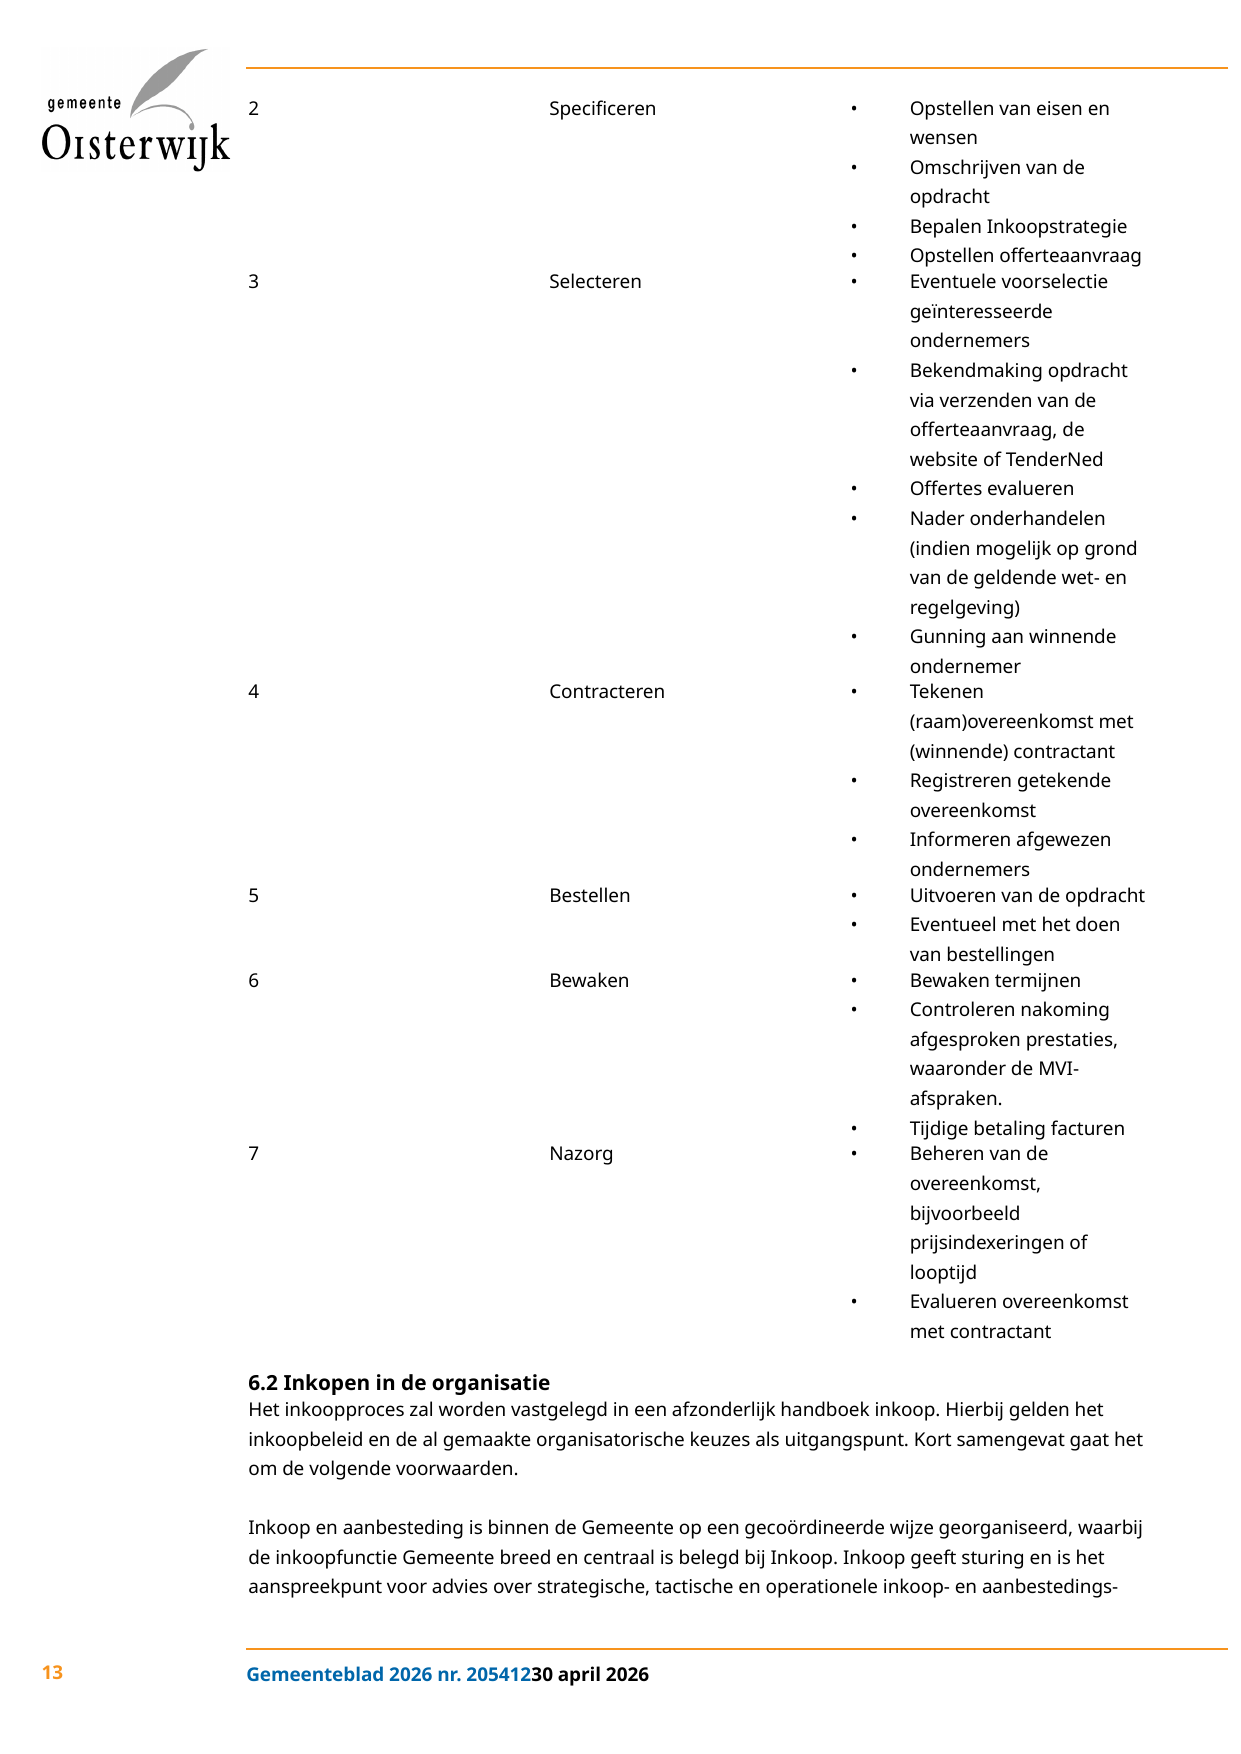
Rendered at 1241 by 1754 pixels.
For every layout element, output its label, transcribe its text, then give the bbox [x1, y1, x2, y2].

table_cell Contracteren [549, 679, 850, 882]
table_cell 3 [248, 269, 549, 679]
table_cell Specificeren [549, 95, 850, 268]
table_cell 7 [248, 1141, 549, 1344]
text 6.2 Inkopen in de organisatie [248, 1368, 1152, 1396]
text Inkoop en aanbesteding is binnen de Gemeente op een gecoördineerde wijze georganiseerd, waarbij de inkoopfunctie Gemeente breed en centraal is belegd bij Inkoop. Inkoop geeft sturing en is het aanspreekpunt voor advies over strategische, tactische en operationele inkoop- en aanbestedings- [248, 1514, 1152, 1599]
table_cell 5 [248, 882, 549, 967]
table_cell Uitvoeren van de opdracht Eventueel met het doen van bestellingen [850, 882, 1152, 967]
picture [41, 47, 231, 172]
table_cell 2 [248, 95, 549, 268]
table_cell Eventuele voorselectie geïnteresseerde ondernemers Bekendmaking opdracht via verzenden van de offerteaanvraag, de website of TenderNed Offertes evalueren Nader onderhandelen (indien mogelijk op grond van de geldende wet- en regelgeving) Gunning aan winnende ondernemer [850, 269, 1152, 679]
text Het inkoopproces zal worden vastgelegd in een afzonderlijk handboek inkoop. Hierbij gelden het inkoopbeleid en de al gemaakte organisatorische keuzes als uitgangspunt. Kort samengevat gaat het om de volgende voorwaarden. [248, 1396, 1152, 1481]
table_cell Opstellen van eisen en wensen Omschrijven van de opdracht Bepalen Inkoopstrategie Opstellen offerteaanvraag [850, 95, 1152, 268]
table_cell Selecteren [549, 269, 850, 679]
table_cell Bestellen [549, 882, 850, 967]
table_cell Bewaken termijnen Controleren nakoming afgesproken prestaties, waaronder de MVI-afspraken. Tijdige betaling facturen [850, 967, 1152, 1141]
table_cell Nazorg [549, 1141, 850, 1344]
table_cell Beheren van de overeenkomst, bijvoorbeeld prijsindexeringen of looptijd Evalueren overeenkomst met contractant [850, 1141, 1152, 1344]
table_cell 6 [248, 967, 549, 1141]
table_cell Tekenen (raam)overeenkomst met (winnende) contractant Registreren getekende overeenkomst Informeren afgewezen ondernemers [850, 679, 1152, 882]
table_cell Bewaken [549, 967, 850, 1141]
table_cell 4 [248, 679, 549, 882]
